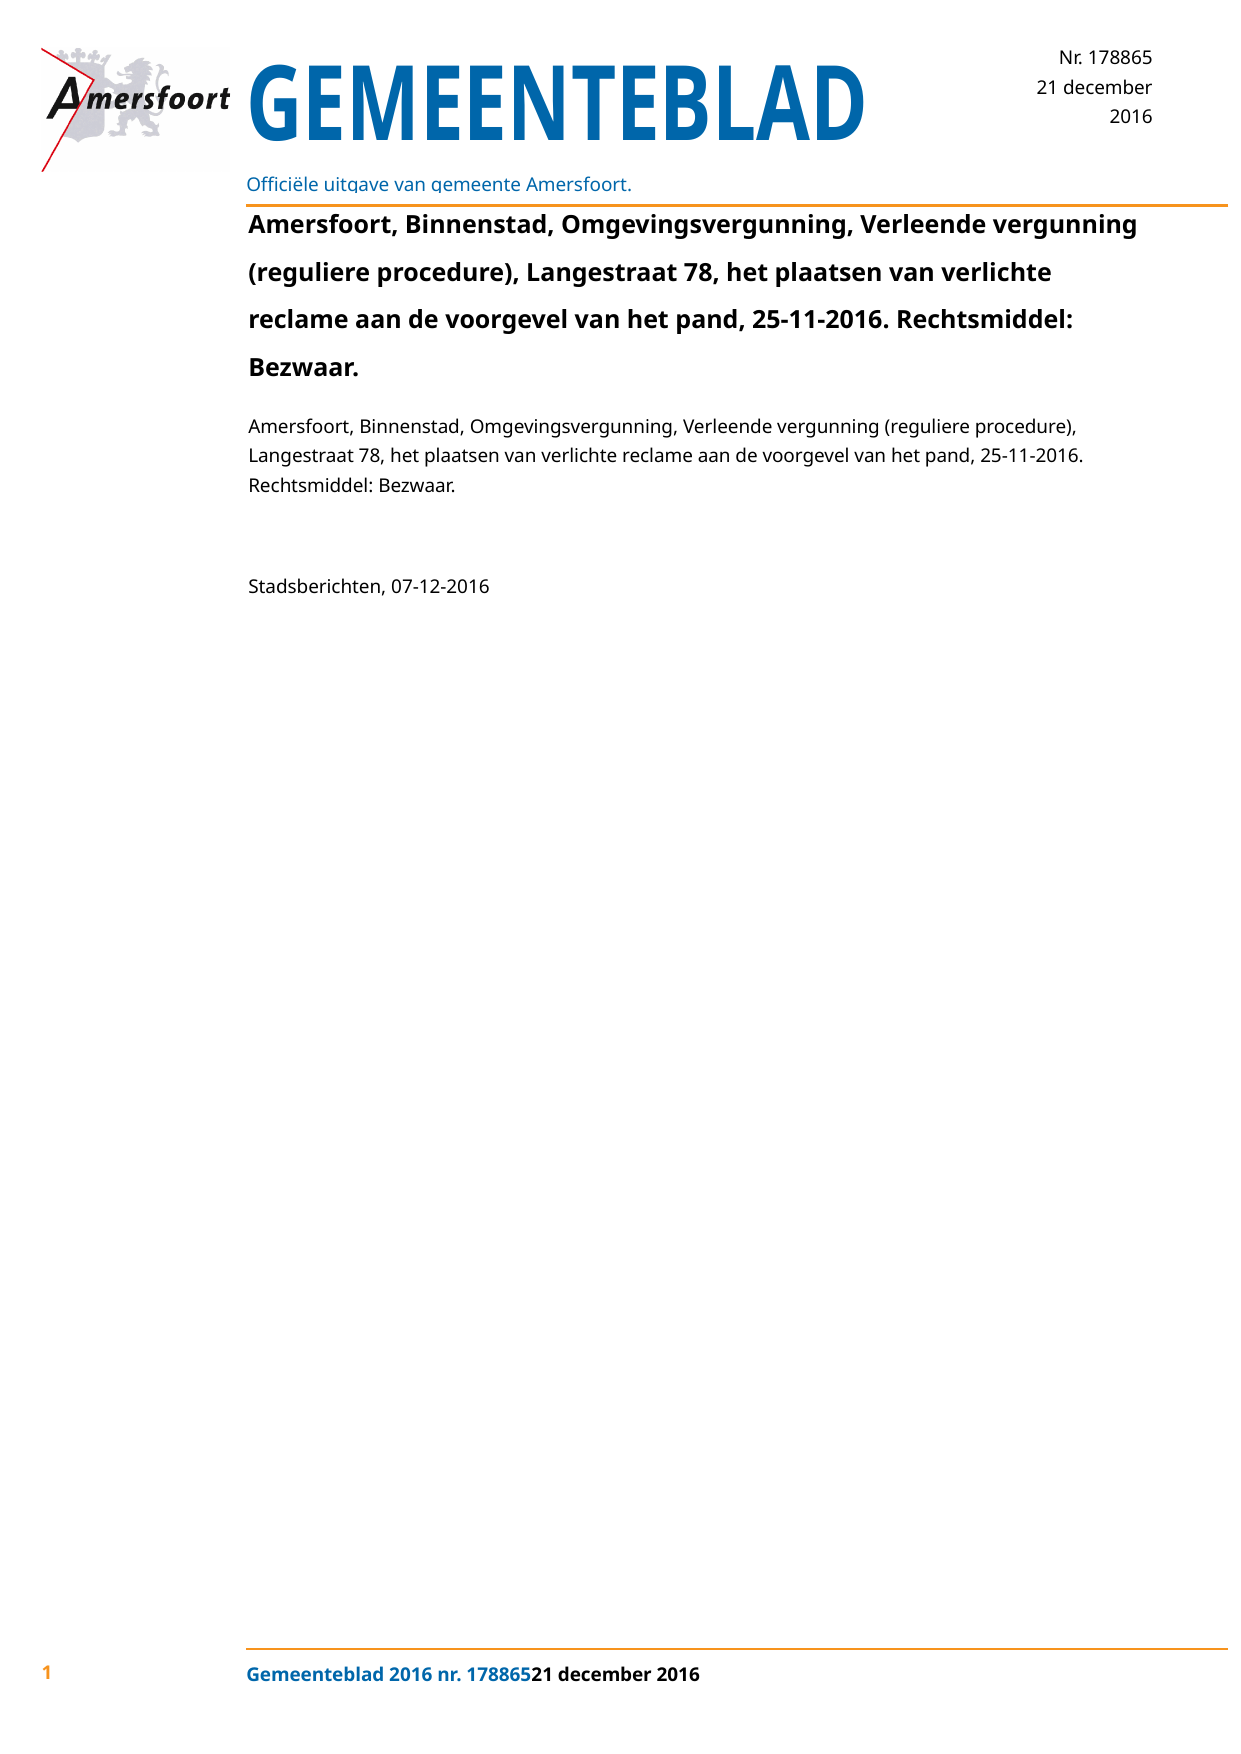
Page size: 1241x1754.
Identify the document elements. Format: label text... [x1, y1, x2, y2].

text Stadsberichten, 07-12-2016 [248, 573, 1152, 599]
text Amersfoort, Binnenstad, Omgevingsvergunning, Verleende vergunning (reguliere procedure), Langestraat 78, het plaatsen van verlichte reclame aan de voorgevel van het pand, 25-11-2016. Rechtsmiddel: Bezwaar. [248, 207, 1152, 384]
text Amersfoort, Binnenstad, Omgevingsvergunning, Verleende vergunning (reguliere procedure), Langestraat 78, het plaatsen van verlichte reclame aan de voorgevel van het pand, 25-11-2016. Rechtsmiddel: Bezwaar. [248, 413, 1152, 498]
picture [41, 47, 231, 172]
